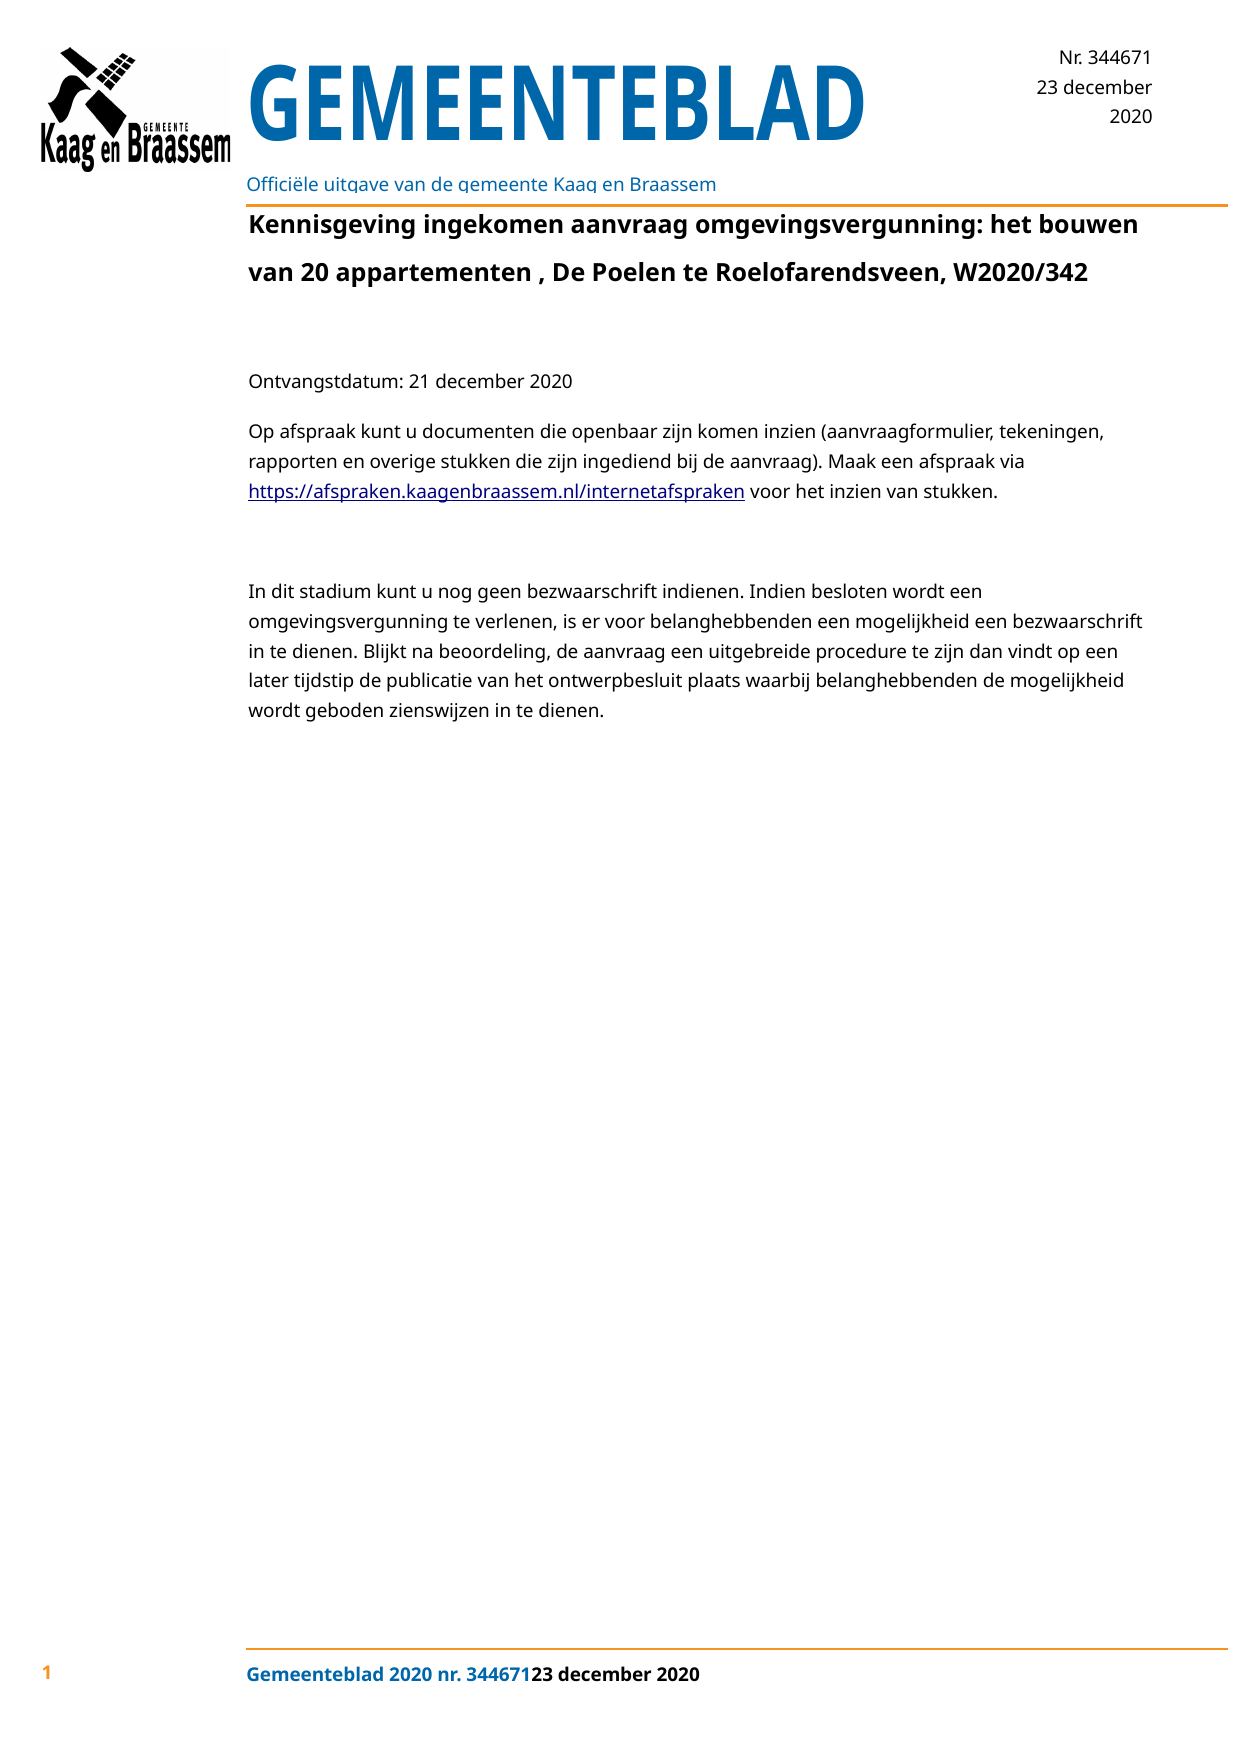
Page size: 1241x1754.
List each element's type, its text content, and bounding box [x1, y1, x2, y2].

text Ontvangstdatum: 21 december 2020 [248, 368, 1152, 394]
picture [41, 47, 231, 172]
text In dit stadium kunt u nog geen bezwaarschrift indienen. Indien besloten wordt een omgevingsvergunning te verlenen, is er voor belanghebbenden een mogelijkheid een bezwaarschrift in te dienen. Blijkt na beoordeling, de aanvraag een uitgebreide procedure te zijn dan vindt op een later tijdstip de publicatie van het ontwerpbesluit plaats waarbij belanghebbenden de mogelijkheid wordt geboden zienswijzen in te dienen. [248, 579, 1152, 723]
text Op afspraak kunt u documenten die openbaar zijn komen inzien (aanvraagformulier, tekeningen, rapporten en overige stukken die zijn ingediend bij de aanvraag). Maak een afspraak via https://afspraken.kaagenbraassem.nl/internetafspraken voor het inzien van stukken. [248, 419, 1152, 504]
text Kennisgeving ingekomen aanvraag omgevingsvergunning: het bouwen van 20 appartementen , De Poelen te Roelofarendsveen, W2020/342 [248, 207, 1152, 288]
